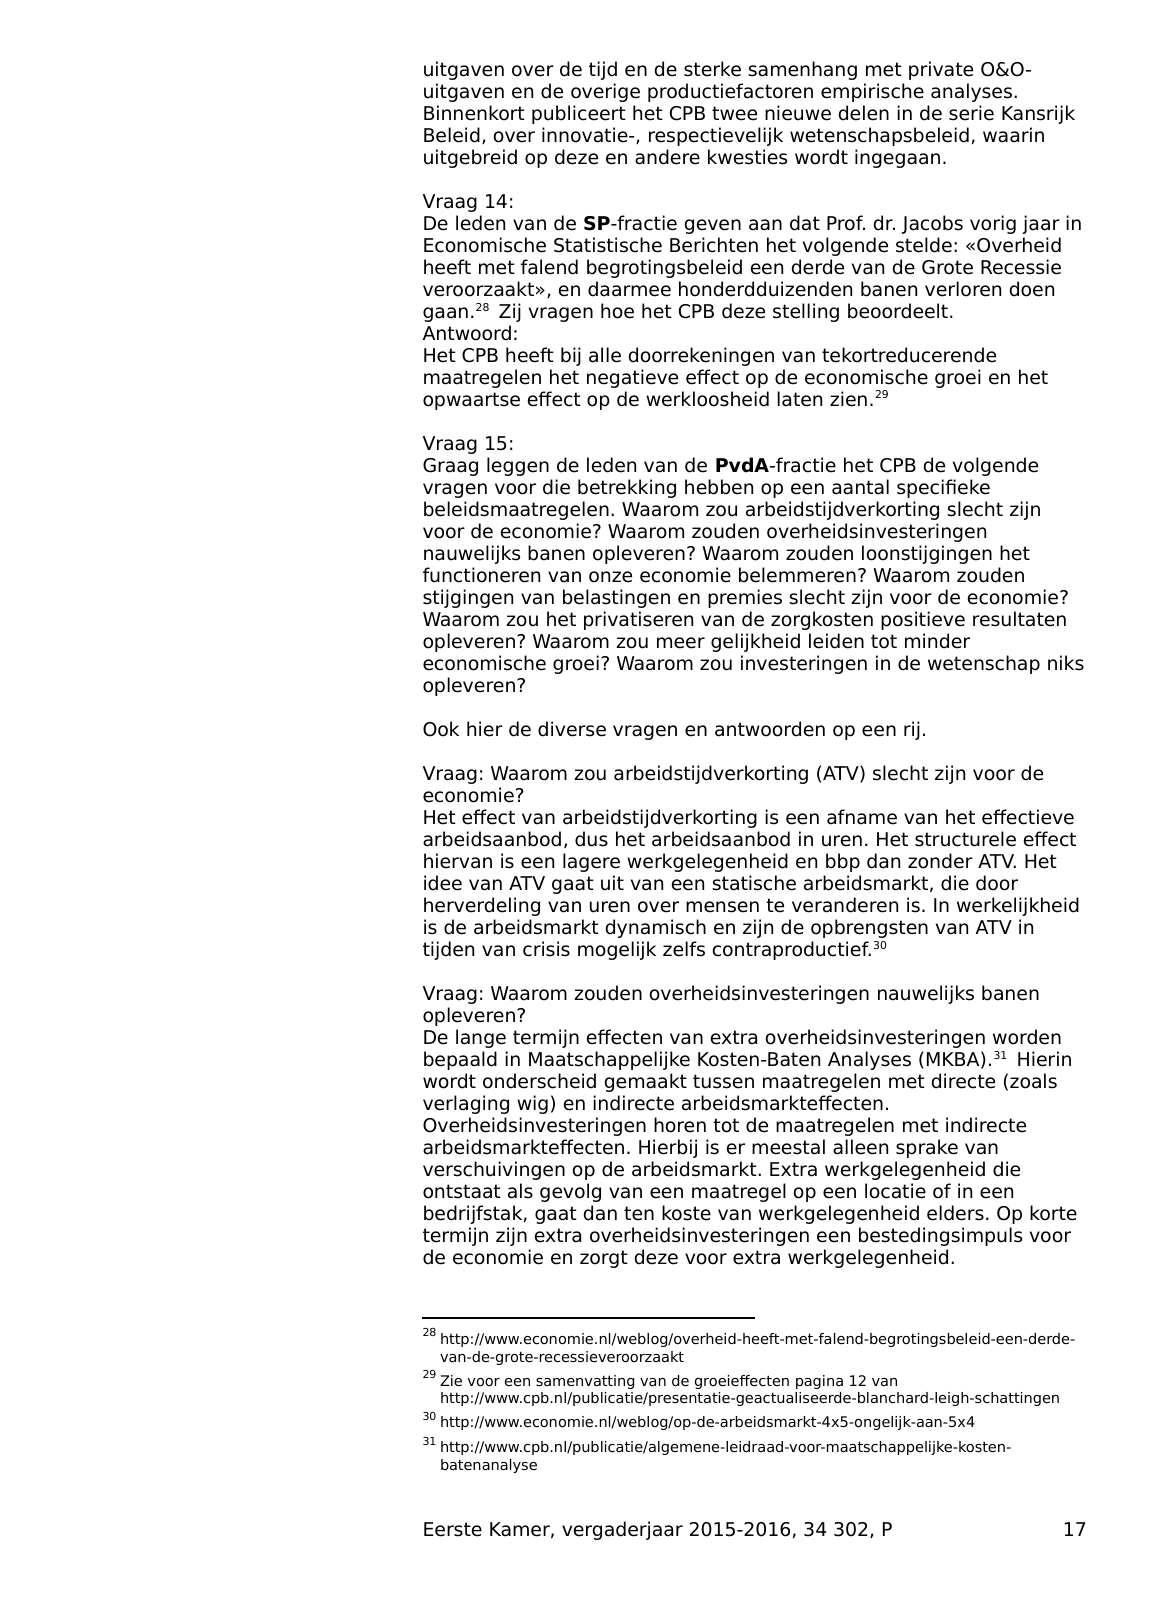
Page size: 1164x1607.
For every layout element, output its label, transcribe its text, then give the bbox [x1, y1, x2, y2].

text http://www.cpb.nl/publicatie/algemene-leidraad-voor-maatschappelijke-kosten-batenanalyse [422, 1435, 1087, 1474]
text http://www.economie.nl/weblog/op-de-arbeidsmarkt-4x5-ongelijk-aan-5x4 [422, 1410, 1087, 1432]
text Ook hier de diverse vragen en antwoorden op een rij. [422, 719, 1087, 741]
text Vraag: Waarom zou arbeidstijdverkorting (ATV) slecht zijn voor de economie? [422, 763, 1087, 807]
text Antwoord: [422, 323, 1087, 345]
text Vraag 14: [422, 191, 1087, 213]
text Graag leggen de leden van de PvdA-fractie het CPB de volgende vragen voor die betrekking hebben op een aantal specifieke beleidsmaatregelen. Waarom zou arbeidstijdverkorting slecht zijn voor de economie? Waarom zouden overheidsinvesteringen nauwelijks banen opleveren? Waarom zouden loonstijgingen het functioneren van onze economie belemmeren? Waarom zouden stijgingen van belastingen en premies slecht zijn voor de economie? Waarom zou het privatiseren van de zorgkosten positieve resultaten opleveren? Waarom zou meer gelijkheid leiden tot minder economische groei? Waarom zou investeringen in de wetenschap niks opleveren? [422, 455, 1087, 697]
text Vraag 15: [422, 433, 1087, 455]
text uitgaven over de tijd en de sterke samenhang met private O&O-uitgaven en de overige productiefactoren empirische analyses. Binnenkort publiceert het CPB twee nieuwe delen in de serie Kansrijk Beleid, over innovatie-, respectievelijk wetenschapsbeleid, waarin uitgebreid op deze en andere kwesties wordt ingegaan. [422, 59, 1087, 169]
text De lange termijn effecten van extra overheidsinvesteringen worden bepaald in Maatschappelijke Kosten-Baten Analyses (MKBA). Hierin wordt onderscheid gemaakt tussen maatregelen met directe (zoals verlaging wig) en indirecte arbeidsmarkteffecten. Overheidsinvesteringen horen tot de maatregelen met indirecte arbeidsmarkteffecten. Hierbij is er meestal alleen sprake van verschuivingen op de arbeidsmarkt. Extra werkgelegenheid die ontstaat als gevolg van een maatregel op een locatie of in een bedrijfstak, gaat dan ten koste van werkgelegenheid elders. Op korte termijn zijn extra overheidsinvesteringen een bestedingsimpuls voor de economie en zorgt deze voor extra werkgelegenheid. [422, 1027, 1087, 1269]
text Zie voor een samenvatting van de groeieffecten pagina 12 van http://www.cpb.nl/publicatie/presentatie-geactualiseerde-blanchard-leigh-schattingen [422, 1368, 1087, 1407]
text Het CPB heeft bij alle doorrekeningen van tekortreducerende maatregelen het negatieve effect op de economische groei en het opwaartse effect op de werkloosheid laten zien. [422, 345, 1087, 411]
text Het effect van arbeidstijdverkorting is een afname van het effectieve arbeidsaanbod, dus het arbeidsaanbod in uren. Het structurele effect hiervan is een lagere werkgelegenheid en bbp dan zonder ATV. Het idee van ATV gaat uit van een statische arbeidsmarkt, die door herverdeling van uren over mensen te veranderen is. In werkelijkheid is de arbeidsmarkt dynamisch en zijn de opbrengsten van ATV in tijden van crisis mogelijk zelfs contraproductief. [422, 807, 1087, 961]
text De leden van de SP-fractie geven aan dat Prof. dr. Jacobs vorig jaar in Economische Statistische Berichten het volgende stelde: «Overheid heeft met falend begrotingsbeleid een derde van de Grote Recessie veroorzaakt», en daarmee honderdduizenden banen verloren doen gaan. Zij vragen hoe het CPB deze stelling beoordeelt. [422, 213, 1087, 323]
text http://www.economie.nl/weblog/overheid-heeft-met-falend-begrotingsbeleid-een-derde-van-de-grote-recessieveroorzaakt [422, 1327, 1087, 1366]
text Vraag: Waarom zouden overheidsinvesteringen nauwelijks banen opleveren? [422, 983, 1087, 1027]
